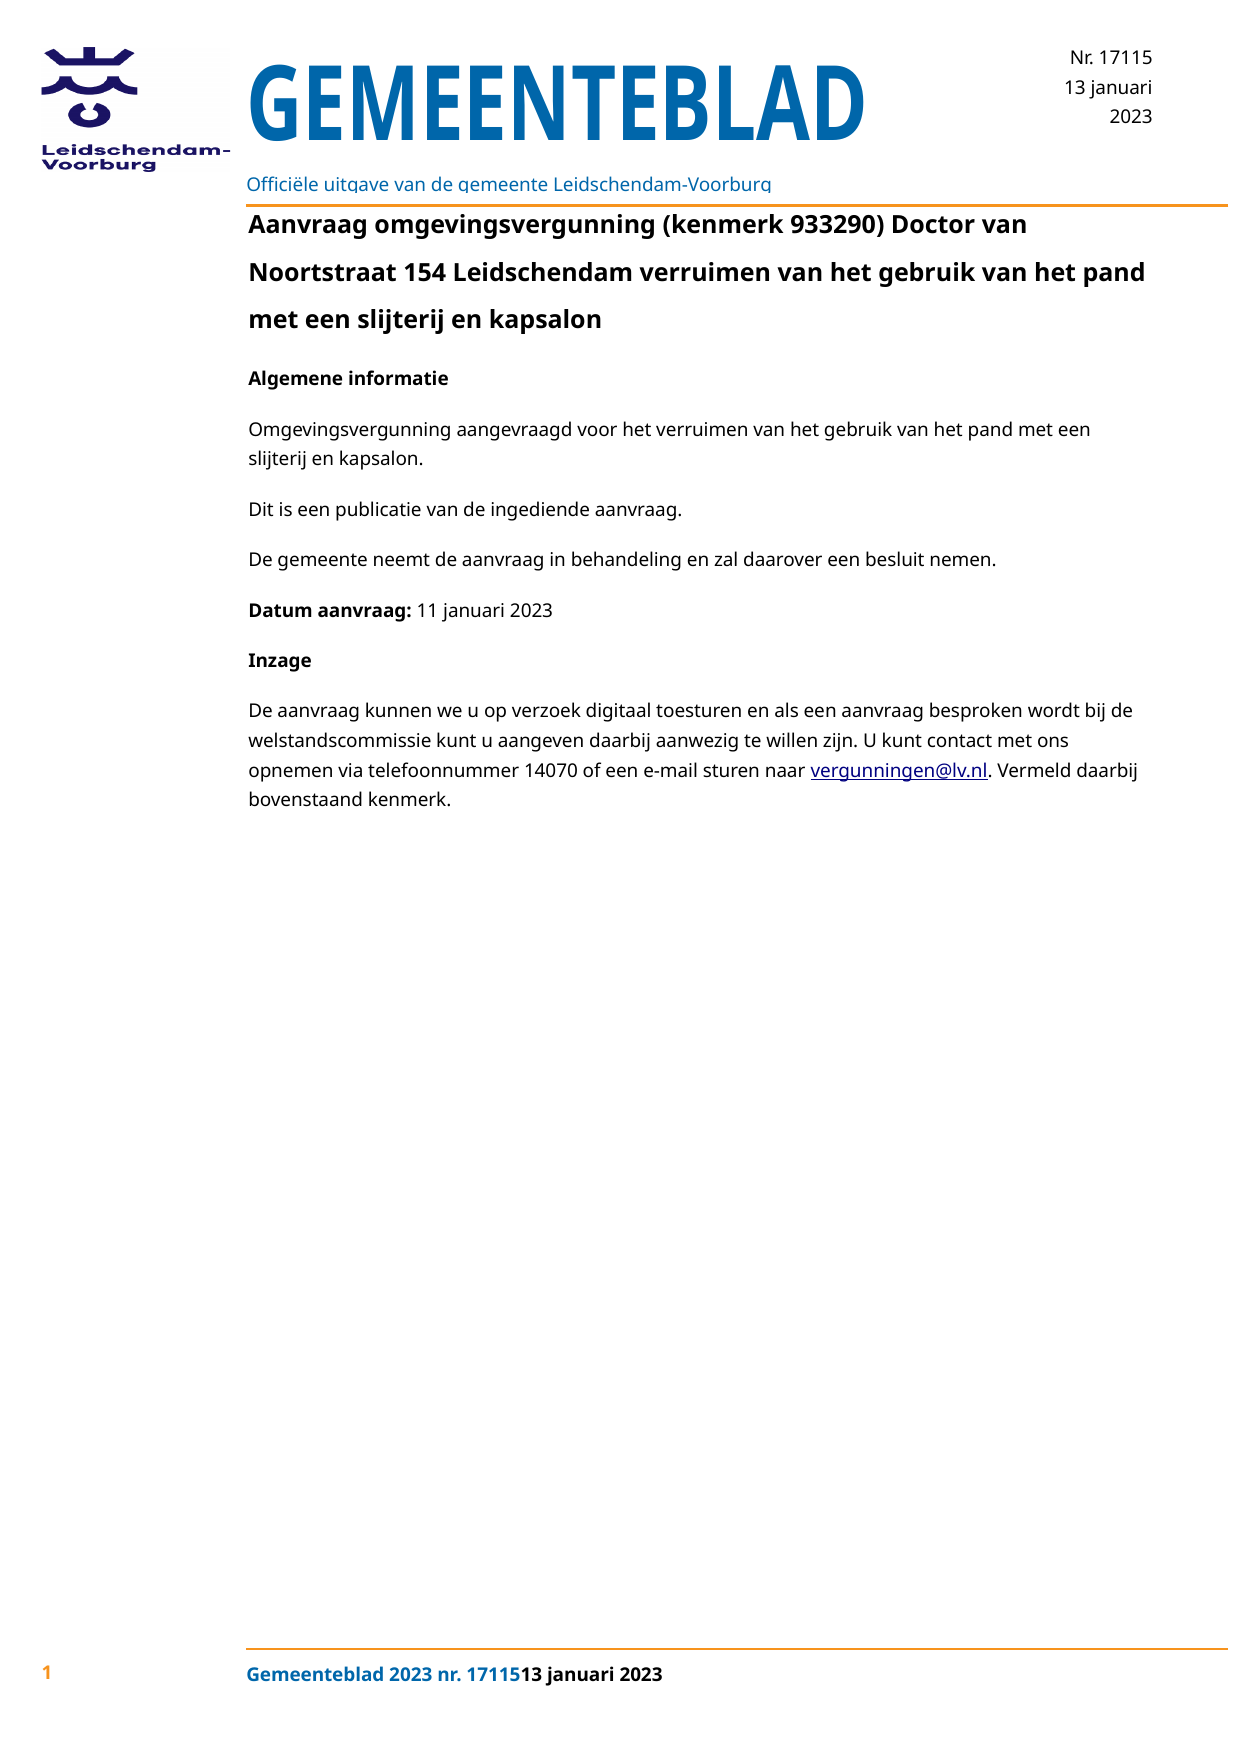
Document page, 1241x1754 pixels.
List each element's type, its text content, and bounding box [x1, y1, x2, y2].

text Datum aanvraag: 11 januari 2023 [248, 597, 1152, 622]
text Omgevingsvergunning aangevraagd voor het verruimen van het gebruik van het pand met een slijterij en kapsalon. [248, 416, 1152, 471]
text De gemeente neemt de aanvraag in behandeling en zal daarover een besluit nemen. [248, 546, 1152, 572]
text De aanvraag kunnen we u op verzoek digitaal toesturen en als een aanvraag besproken wordt bij de welstandscommissie kunt u aangeven daarbij aanwezig te willen zijn. U kunt contact met ons opnemen via telefoonnummer 14070 of een e-mail sturen naar vergunningen@lv.nl. Vermeld daarbij bovenstaand kenmerk. [248, 698, 1152, 812]
text Inzage [248, 647, 1152, 673]
picture [41, 47, 231, 172]
text Dit is een publicatie van de ingediende aanvraag. [248, 496, 1152, 522]
text Aanvraag omgevingsvergunning (kenmerk 933290) Doctor van Noortstraat 154 Leidschendam verruimen van het gebruik van het pand met een slijterij en kapsalon [248, 207, 1152, 336]
text Algemene informatie [248, 366, 1152, 391]
